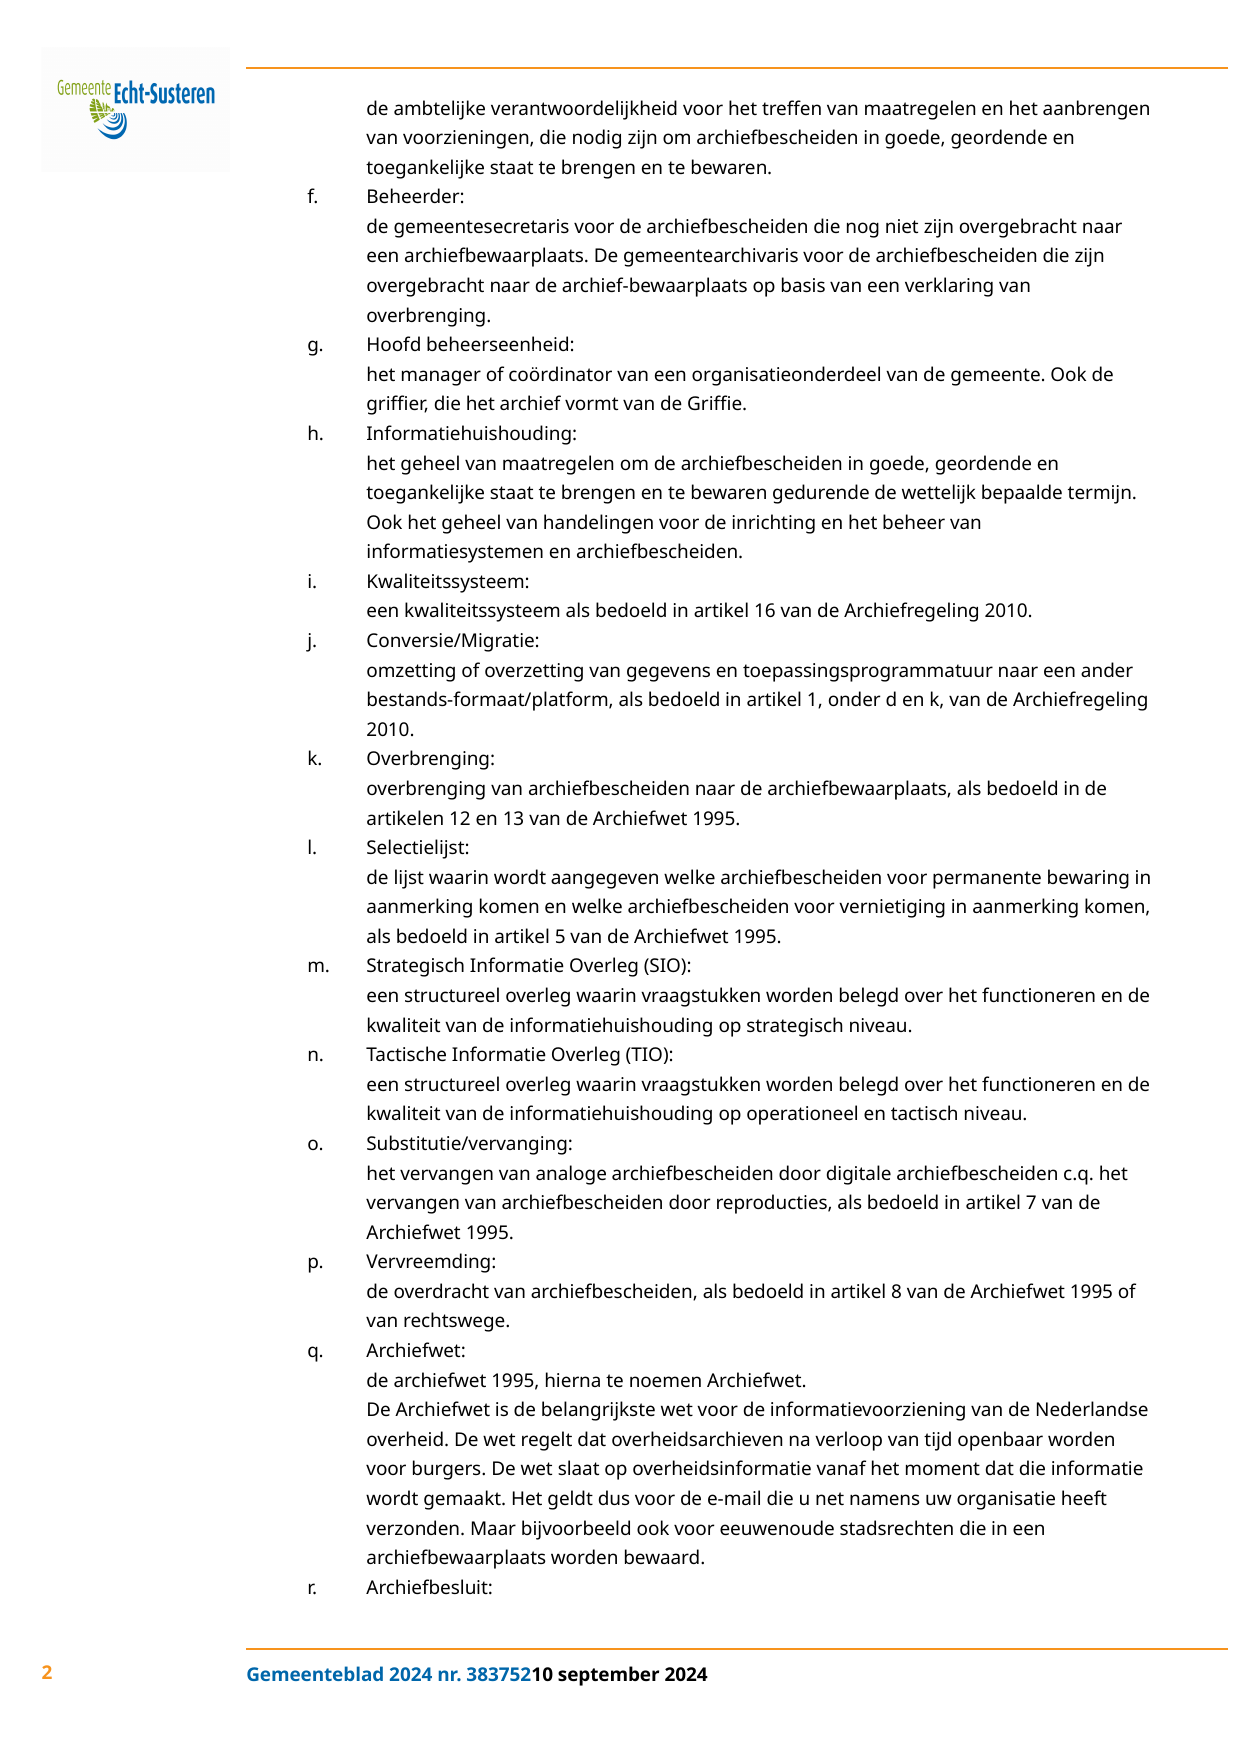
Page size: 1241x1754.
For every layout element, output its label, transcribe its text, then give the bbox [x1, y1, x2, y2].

list Strategisch Informatie Overleg (SIO): [307, 953, 1152, 978]
list omzetting of overzetting van gegevens en toepassingsprogrammatuur naar een ander bestands-formaat/platform, als bedoeld in artikel 1, onder d en k, van de Archiefregeling 2010. [307, 657, 1152, 742]
list de lijst waarin wordt aangegeven welke archiefbescheiden voor permanente bewaring in aanmerking komen en welke archiefbescheiden voor vernietiging in aanmerking komen, als bedoeld in artikel 5 van de Archiefwet 1995. [307, 864, 1152, 949]
list De Archiefwet is de belangrijkste wet voor de informatievoorziening van de Nederlandse overheid. De wet regelt dat overheidsarchieven na verloop van tijd openbaar worden voor burgers. De wet slaat op overheidsinformatie vanaf het moment dat die informatie wordt gemaakt. Het geldt dus voor de e-mail die u net namens uw organisatie heeft verzonden. Maar bijvoorbeeld ook voor eeuwenoude stadsrechten die in een archiefbewaarplaats worden bewaard. [307, 1396, 1152, 1570]
list Vervreemding: [307, 1248, 1152, 1274]
list Selectielijst: [307, 834, 1152, 860]
list Archiefbesluit: [307, 1574, 1152, 1600]
list een structureel overleg waarin vraagstukken worden belegd over het functioneren en de kwaliteit van de informatiehuishouding op strategisch niveau. [307, 982, 1152, 1038]
list een kwaliteitssysteem als bedoeld in artikel 16 van de Archiefregeling 2010. [307, 598, 1152, 623]
list het geheel van maatregelen om de archiefbescheiden in goede, geordende en toegankelijke staat te brengen en te bewaren gedurende de wettelijk bepaalde termijn. Ook het geheel van handelingen voor de inrichting en het beheer van informatiesystemen en archiefbescheiden. [307, 450, 1152, 564]
list Tactische Informatie Overleg (TIO): [307, 1041, 1152, 1067]
list Beheerder: [307, 183, 1152, 209]
list Overbrenging: [307, 746, 1152, 771]
list de gemeentesecretaris voor de archiefbescheiden die nog niet zijn overgebracht naar een archiefbewaarplaats. De gemeentearchivaris voor de archiefbescheiden die zijn overgebracht naar de archief-bewaarplaats op basis van een verklaring van overbrenging. [307, 213, 1152, 328]
list Hoofd beheerseenheid: [307, 331, 1152, 357]
list de ambtelijke verantwoordelijkheid voor het treffen van maatregelen en het aanbrengen van voorzieningen, die nodig zijn om archiefbescheiden in goede, geordende en toegankelijke staat te brengen en te bewaren. [307, 95, 1152, 180]
list het manager of coördinator van een organisatieonderdeel van de gemeente. Ook de griffier, die het archief vormt van de Griffie. [307, 361, 1152, 416]
list een structureel overleg waarin vraagstukken worden belegd over het functioneren en de kwaliteit van de informatiehuishouding op operationeel en tactisch niveau. [307, 1071, 1152, 1126]
list de archiefwet 1995, hierna te noemen Archiefwet. [307, 1367, 1152, 1393]
list Kwaliteitssysteem: [307, 568, 1152, 594]
list Archiefwet: [307, 1337, 1152, 1363]
picture [41, 47, 231, 172]
list Informatiehuishouding: [307, 420, 1152, 446]
list Substitutie/vervanging: [307, 1130, 1152, 1156]
list de overdracht van archiefbescheiden, als bedoeld in artikel 8 van de Archiefwet 1995 of van rechtswege. [307, 1278, 1152, 1333]
list overbrenging van archiefbescheiden naar de archiefbewaarplaats, als bedoeld in de artikelen 12 en 13 van de Archiefwet 1995. [307, 775, 1152, 831]
list Conversie/Migratie: [307, 627, 1152, 653]
list het vervangen van analoge archiefbescheiden door digitale archiefbescheiden c.q. het vervangen van archiefbescheiden door reproducties, als bedoeld in artikel 7 van de Archiefwet 1995. [307, 1160, 1152, 1245]
